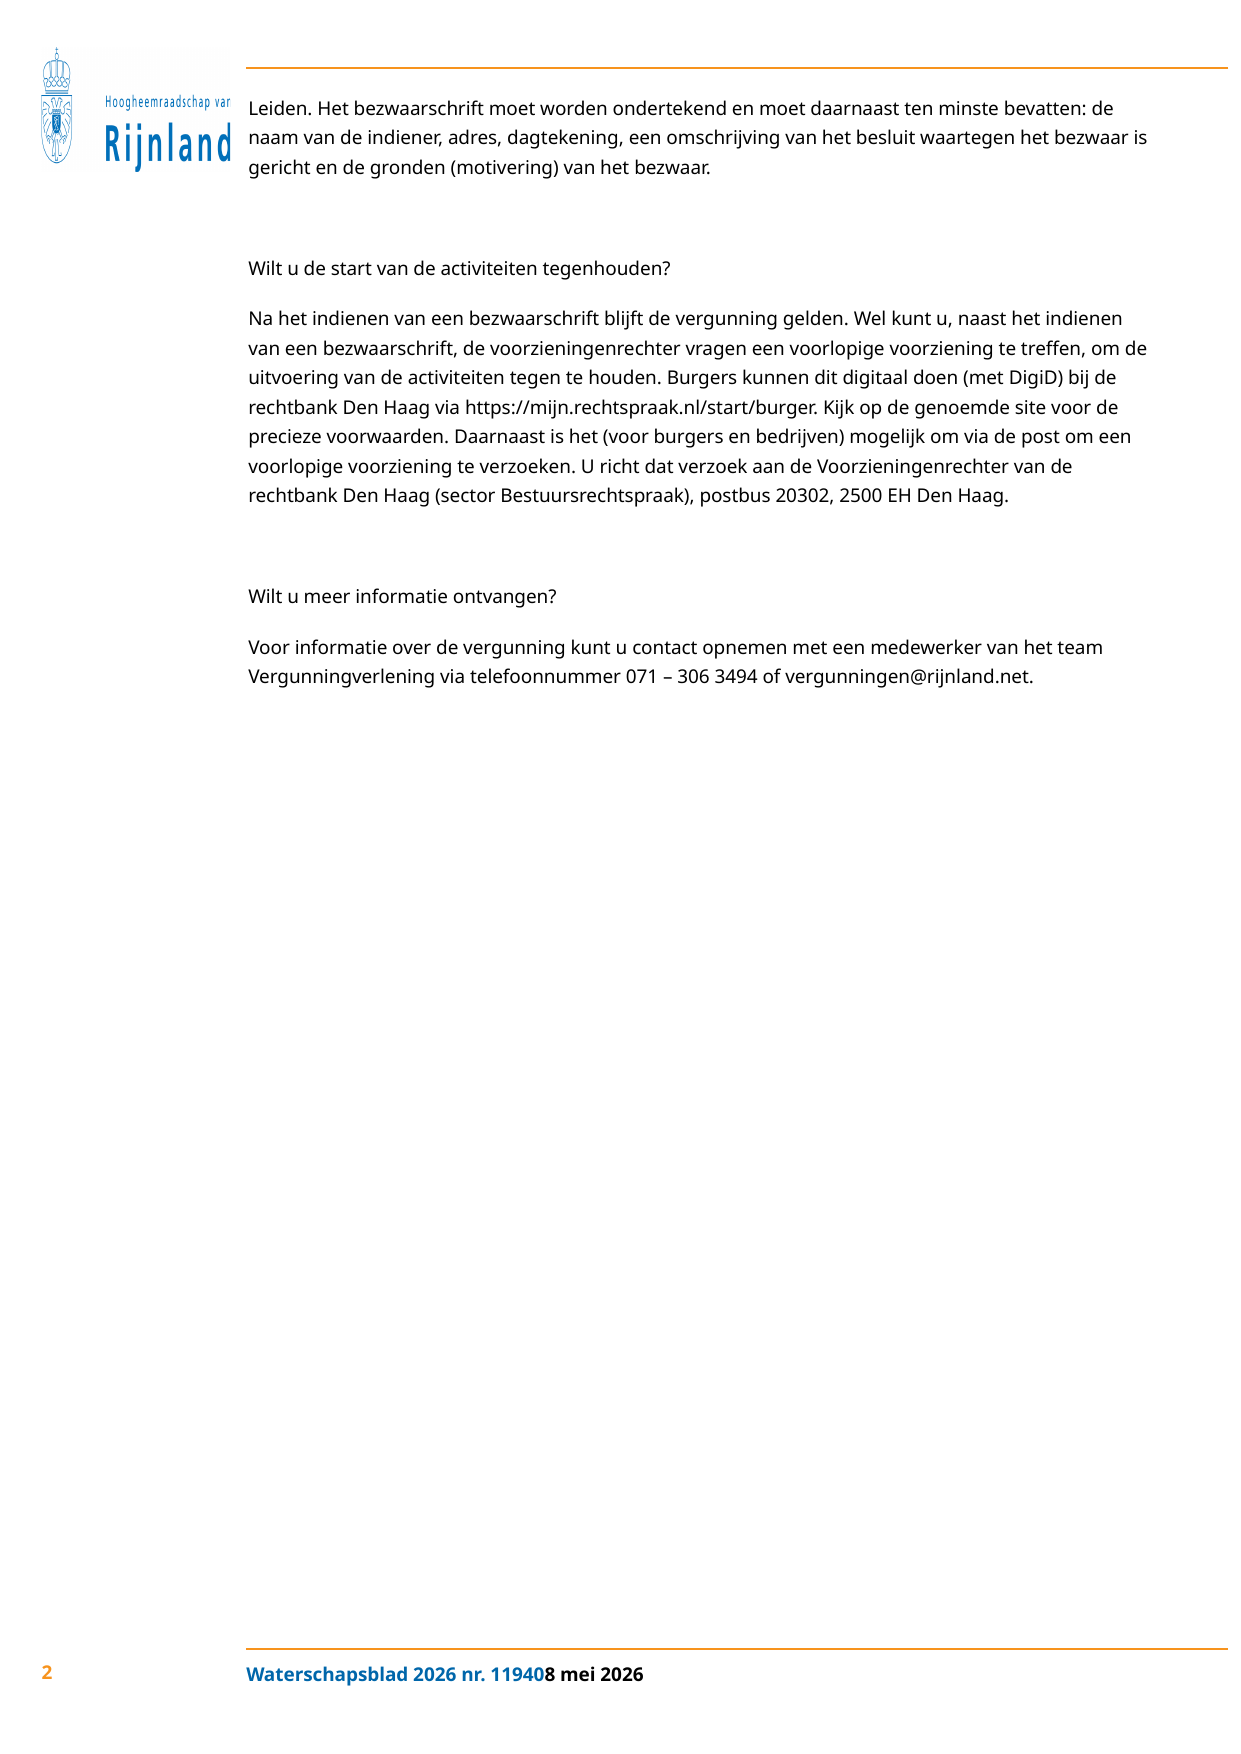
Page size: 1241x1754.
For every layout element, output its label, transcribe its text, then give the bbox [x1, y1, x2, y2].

text Voor informatie over de vergunning kunt u contact opnemen met een medewerker van het team Vergunningverlening via telefoonnummer 071 – 306 3494 of vergunningen@rijnland.net. [248, 634, 1152, 689]
picture [41, 47, 231, 172]
text Wilt u meer informatie ontvangen? [248, 583, 1152, 609]
text Wilt u de start van de activiteiten tegenhouden? [248, 255, 1152, 281]
text Na het indienen van een bezwaarschrift blijft de vergunning gelden. Wel kunt u, naast het indienen van een bezwaarschrift, de voorzieningenrechter vragen een voorlopige voorziening te treffen, om de uitvoering van de activiteiten tegen te houden. Burgers kunnen dit digitaal doen (met DigiD) bij de rechtbank Den Haag via https://mijn.rechtspraak.nl/start/burger. Kijk op de genoemde site voor de precieze voorwaarden. Daarnaast is het (voor burgers en bedrijven) mogelijk om via de post om een voorlopige voorziening te verzoeken. U richt dat verzoek aan de Voorzieningenrechter van de rechtbank Den Haag (sector Bestuursrechtspraak), postbus 20302, 2500 EH Den Haag. [248, 305, 1152, 508]
text Leiden. Het bezwaarschrift moet worden ondertekend en moet daarnaast ten minste bevatten: de naam van de indiener, adres, dagtekening, een omschrijving van het besluit waartegen het bezwaar is gericht en de gronden (motivering) van het bezwaar. [248, 95, 1152, 180]
